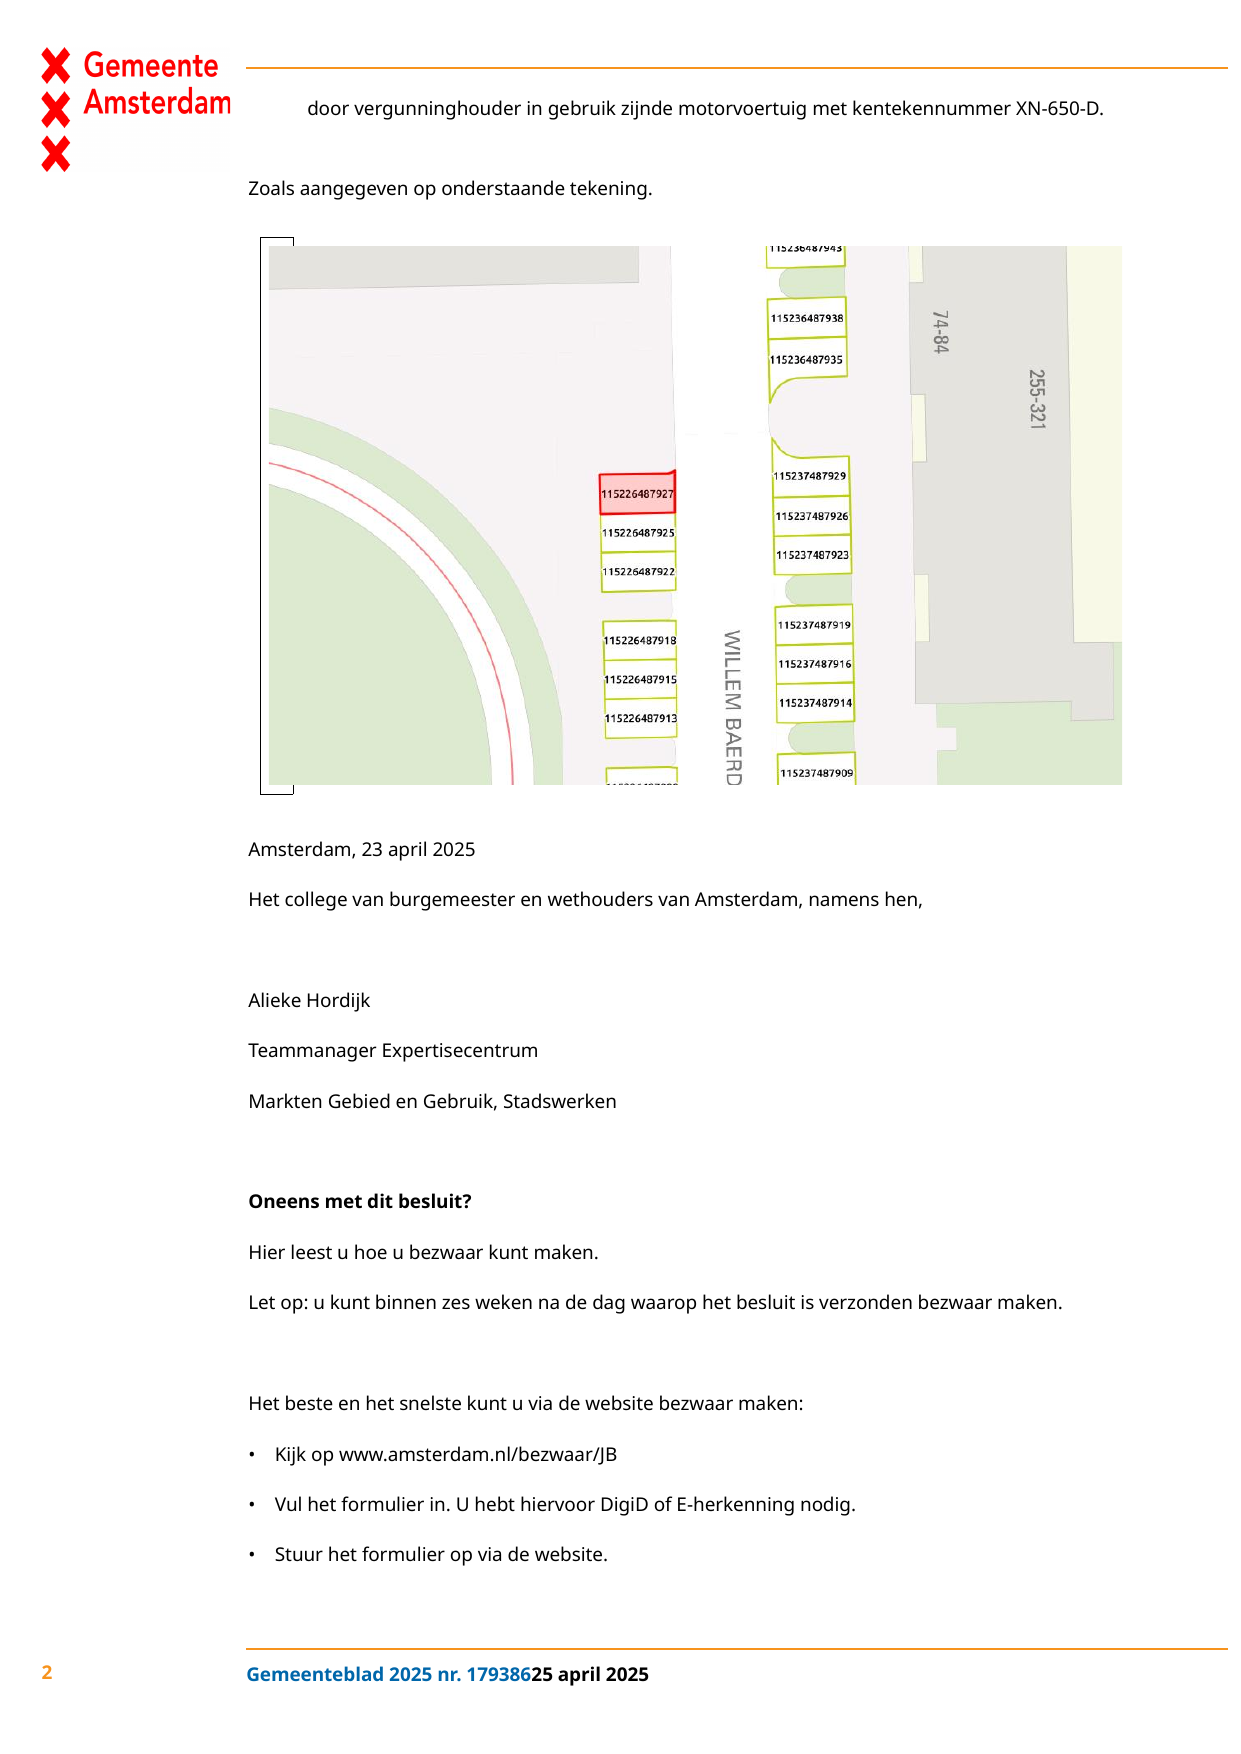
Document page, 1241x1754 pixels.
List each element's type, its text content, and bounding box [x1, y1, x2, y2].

text • Stuur het formulier op via de website. [248, 1542, 1152, 1567]
text Alieke Hordijk [248, 987, 1152, 1013]
text • Vul het formulier in. U hebt hiervoor DigiD of E-herkenning nodig. [248, 1491, 1152, 1517]
picture [268, 246, 1123, 785]
text Oneens met dit besluit? [248, 1189, 1152, 1214]
text • Kijk op www.amsterdam.nl/bezwaar/JB [248, 1441, 1152, 1466]
text Het college van burgemeester en wethouders van Amsterdam, namens hen, [248, 886, 1152, 912]
text Markten Gebied en Gebruik, Stadswerken [248, 1088, 1152, 1113]
text Hier leest u hoe u bezwaar kunt maken. [248, 1239, 1152, 1265]
text Let op: u kunt binnen zes weken na de dag waarop het besluit is verzonden bezwaar maken. [248, 1289, 1152, 1315]
picture [41, 47, 231, 172]
text Teammanager Expertisecentrum [248, 1037, 1152, 1063]
text Zoals aangegeven op onderstaande tekening. [248, 175, 1152, 201]
text Amsterdam, 23 april 2025 [248, 836, 1152, 861]
list door vergunninghouder in gebruik zijnde motorvoertuig met kentekennummer XN-650-D. [248, 95, 1152, 121]
text Het beste en het snelste kunt u via de website bezwaar maken: [248, 1390, 1152, 1416]
